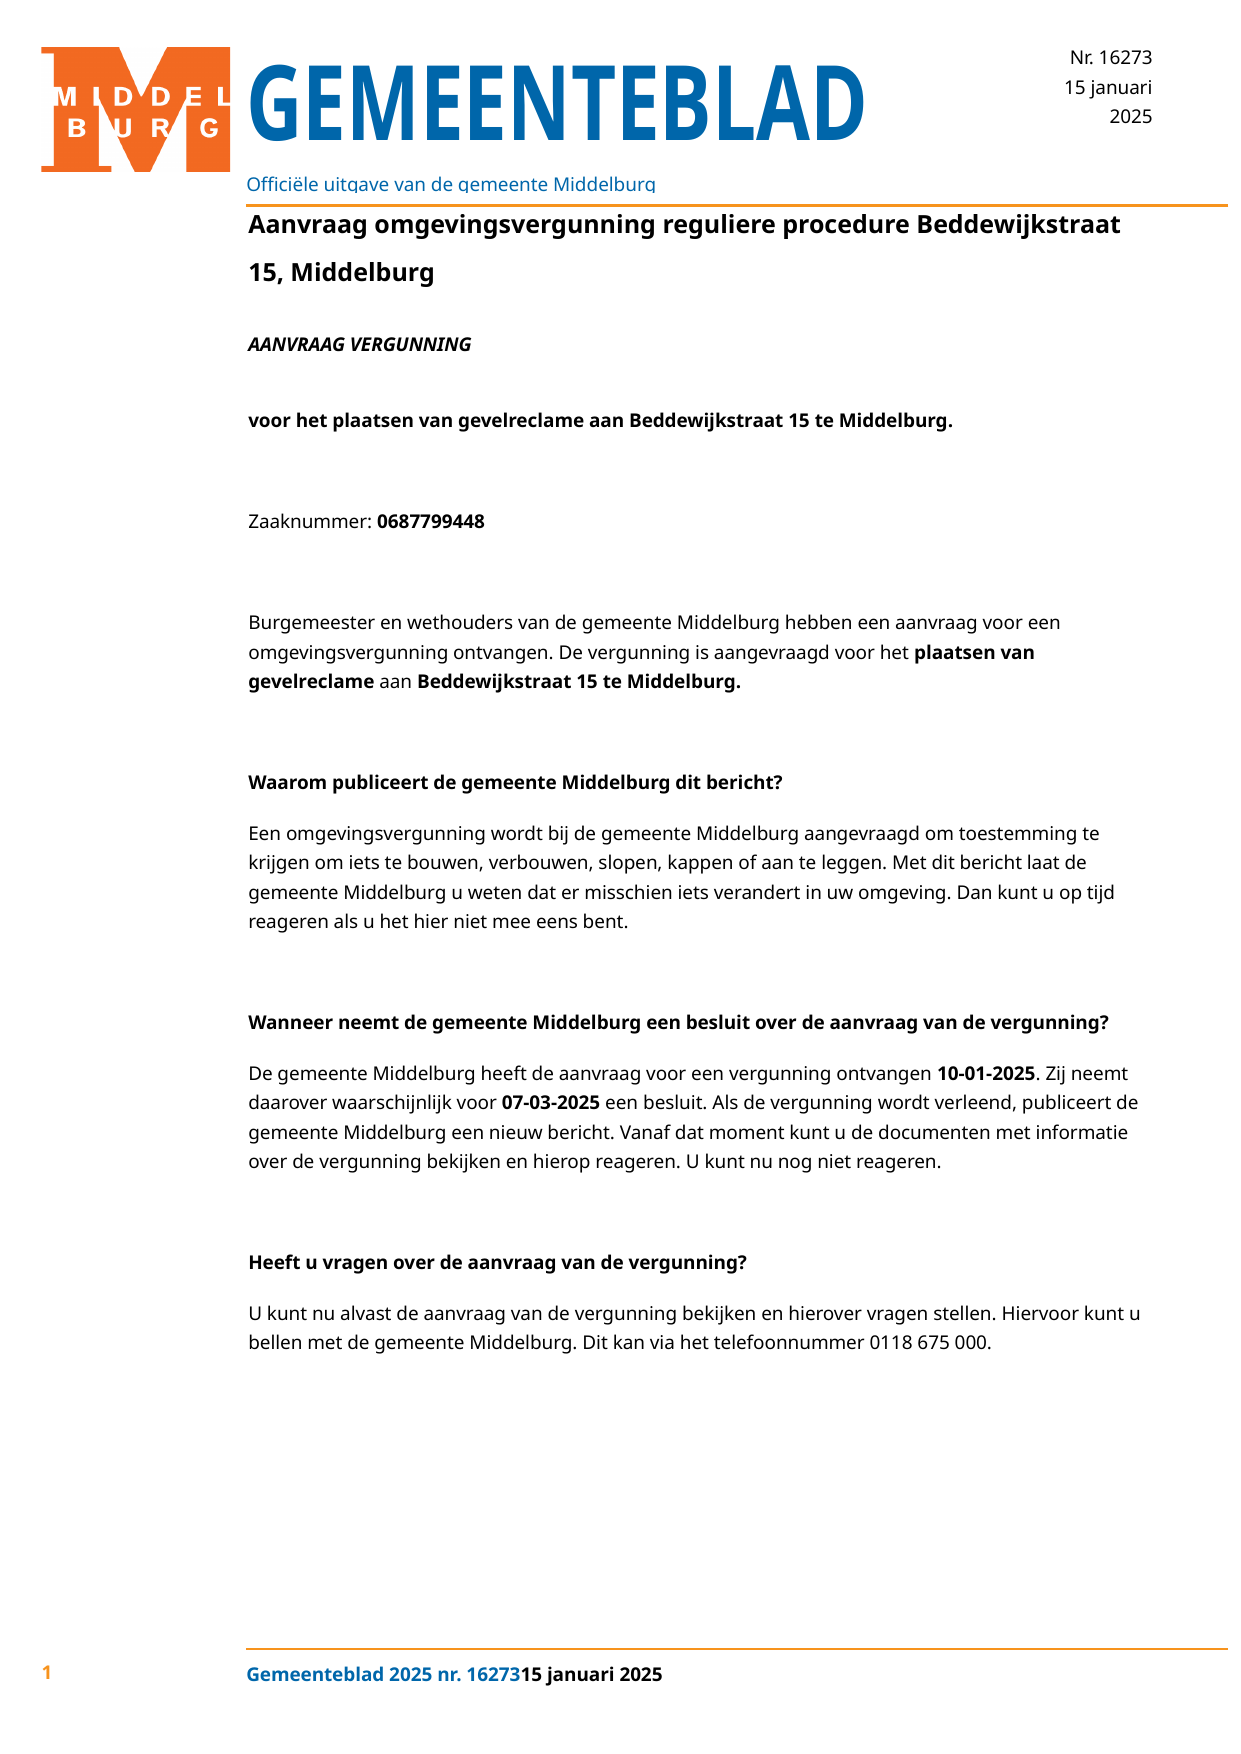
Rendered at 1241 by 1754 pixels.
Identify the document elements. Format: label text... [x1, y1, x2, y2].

text Een omgevingsvergunning wordt bij de gemeente Middelburg aangevraagd om toestemming te krijgen om iets te bouwen, verbouwen, slopen, kappen of aan te leggen. Met dit bericht laat de gemeente Middelburg u weten dat er misschien iets verandert in uw omgeving. Dan kunt u op tijd reageren als u het hier niet mee eens bent. [248, 820, 1152, 934]
text Burgemeester en wethouders van de gemeente Middelburg hebben een aanvraag voor een omgevingsvergunning ontvangen. De vergunning is aangevraagd voor het plaatsen van gevelreclame aan Beddewijkstraat 15 te Middelburg. [248, 609, 1152, 694]
text Aanvraag omgevingsvergunning reguliere procedure Beddewijkstraat 15, Middelburg [248, 207, 1152, 288]
text Wanneer neemt de gemeente Middelburg een besluit over de aanvraag van de vergunning? [248, 1009, 1152, 1035]
text AANVRAAG VERGUNNING [248, 331, 1152, 357]
text voor het plaatsen van gevelreclame aan Beddewijkstraat 15 te Middelburg. [248, 408, 1152, 433]
text Zaaknummer: 0687799448 [248, 508, 1152, 534]
text U kunt nu alvast de aanvraag van de vergunning bekijken en hierover vragen stellen. Hiervoor kunt u bellen met de gemeente Middelburg. Dit kan via het telefoonnummer 0118 675 000. [248, 1300, 1152, 1355]
text De gemeente Middelburg heeft de aanvraag voor een vergunning ontvangen 10-01-2025. Zij neemt daarover waarschijnlijk voor 07-03-2025 een besluit. Als de vergunning wordt verleend, publiceert de gemeente Middelburg een nieuw bericht. Vanaf dat moment kunt u de documenten met informatie over de vergunning bekijken en hierop reageren. U kunt nu nog niet reageren. [248, 1060, 1152, 1174]
text Heeft u vragen over de aanvraag van de vergunning? [248, 1249, 1152, 1275]
text Waarom publiceert de gemeente Middelburg dit bericht? [248, 769, 1152, 795]
picture [41, 47, 231, 172]
